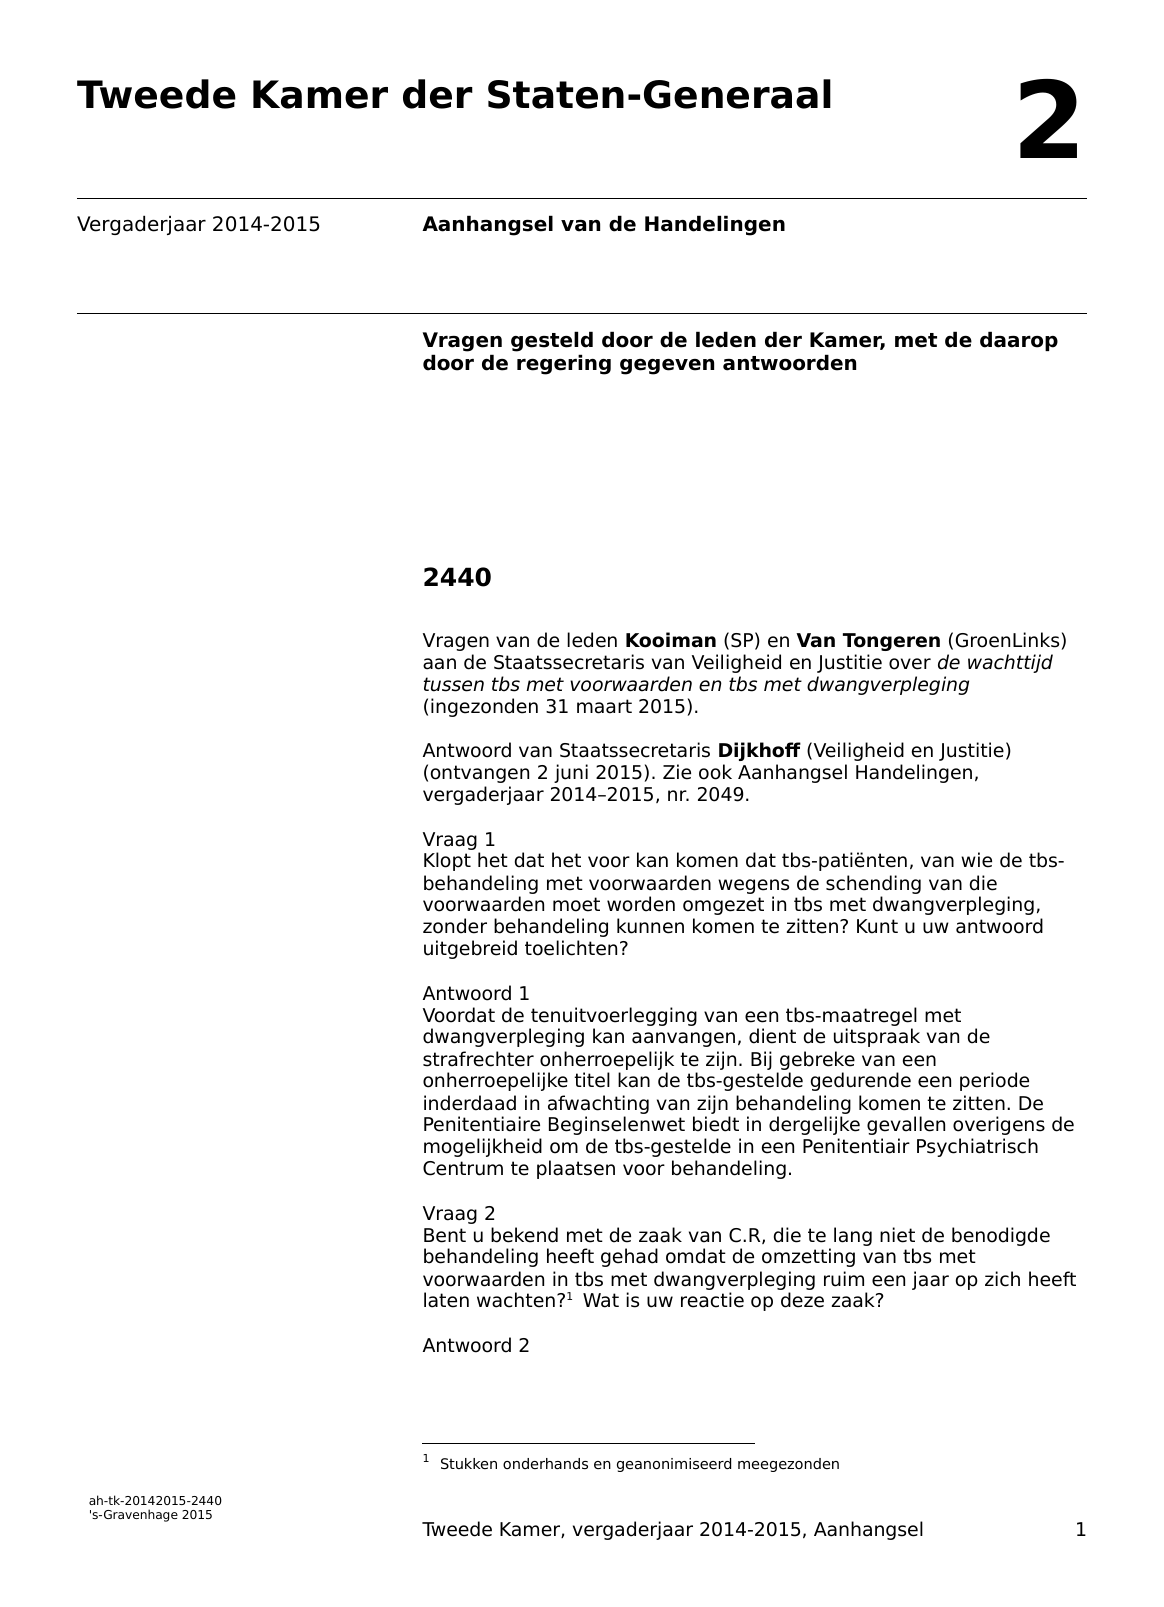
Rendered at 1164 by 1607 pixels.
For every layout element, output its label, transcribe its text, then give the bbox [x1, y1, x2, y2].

table_header Tweede Kamer der Staten-Generaal [77, 59, 886, 198]
text Antwoord 2 [422, 1334, 1087, 1357]
text ah-tk-20142015-2440 [88, 1494, 323, 1508]
text Voordat de tenuitvoerlegging van een tbs-maatregel met dwangverpleging kan aanvangen, dient de uitspraak van de strafrechter onherroepelijk te zijn. Bij gebreke van een onherroepelijke titel kan de tbs-gestelde gedurende een periode inderdaad in afwachting van zijn behandeling komen te zitten. De Penitentiaire Beginselenwet biedt in dergelijke gevallen overigens de mogelijkheid om de tbs-gestelde in een Penitentiair Psychiatrisch Centrum te plaatsen voor behandeling. [422, 1004, 1087, 1180]
table_cell [77, 314, 422, 375]
table_header 2 [886, 59, 1087, 198]
text 's-Gravenhage 2015 [88, 1508, 323, 1522]
table_cell Vragen gesteld door de leden der Kamer, met de daarop door de regering gegeven antwoorden [422, 314, 1087, 375]
text Vragen van de leden Kooiman (SP) en Van Tongeren (GroenLinks) aan de Staatssecretaris van Veiligheid en Justitie over de wachttijd tussen tbs met voorwaarden en tbs met dwangverpleging (ingezonden 31 maart 2015). [422, 630, 1087, 718]
text 2440 [422, 563, 1087, 592]
text Vraag 2 [422, 1202, 1087, 1224]
text Antwoord van Staatssecretaris Dijkhoff (Veiligheid en Justitie) (ontvangen 2 juni 2015). Zie ook Aanhangsel Handelingen, vergaderjaar 2014–2015, nr. 2049. [422, 740, 1087, 806]
text Vraag 1 [422, 828, 1087, 850]
table_cell Aanhangsel van de Handelingen [422, 199, 1087, 313]
text Stukken onderhands en geanonimiseerd meegezonden [422, 1452, 1087, 1474]
text Klopt het dat het voor kan komen dat tbs-patiënten, van wie de tbs-behandeling met voorwaarden wegens de schending van die voorwaarden moet worden omgezet in tbs met dwangverpleging, zonder behandeling kunnen komen te zitten? Kunt u uw antwoord uitgebreid toelichten? [422, 850, 1087, 960]
table_cell Vergaderjaar 2014-2015 [77, 199, 422, 313]
text Bent u bekend met de zaak van C.R, die te lang niet de benodigde behandeling heeft gehad omdat de omzetting van tbs met voorwaarden in tbs met dwangverpleging ruim een jaar op zich heeft laten wachten? Wat is uw reactie op deze zaak? [422, 1224, 1087, 1312]
text Antwoord 1 [422, 982, 1087, 1004]
